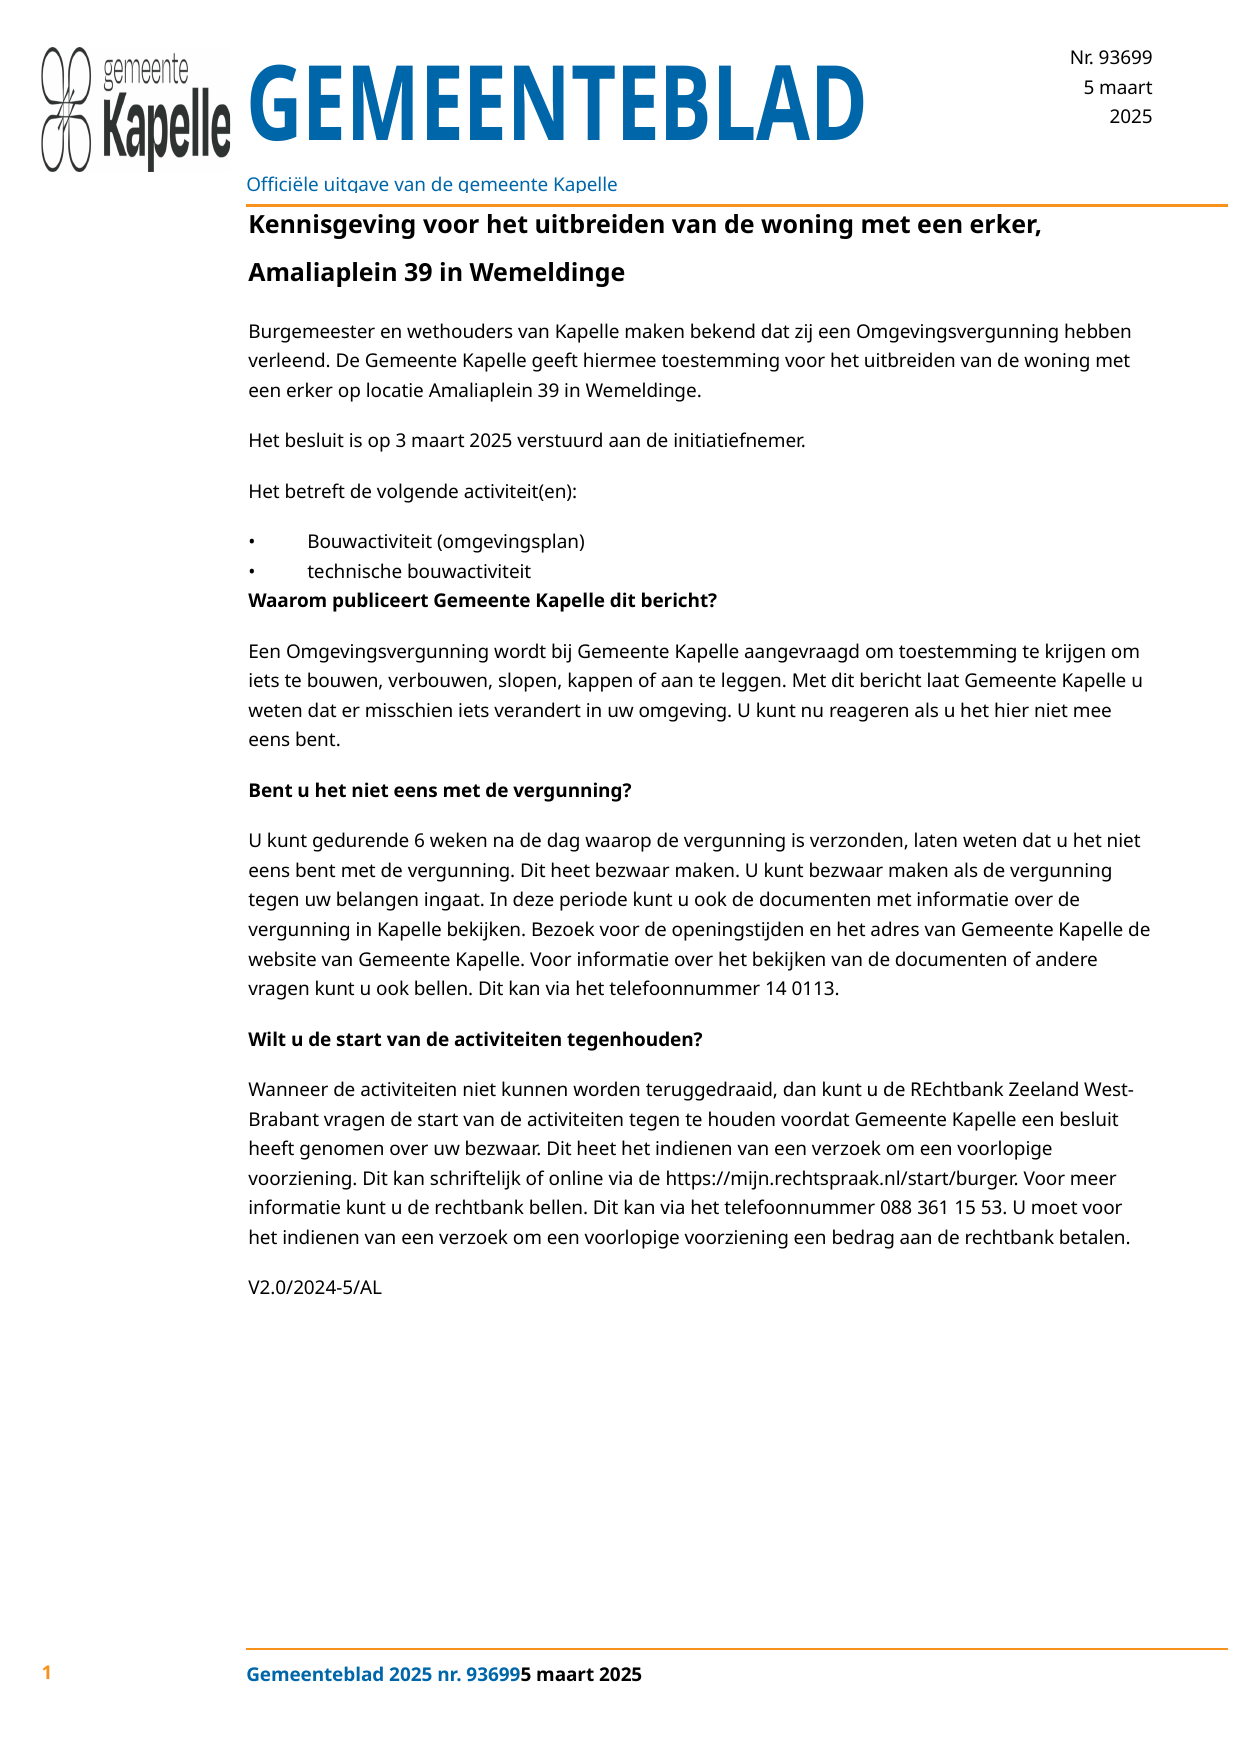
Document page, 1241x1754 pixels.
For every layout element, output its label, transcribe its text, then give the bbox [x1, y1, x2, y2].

list Bouwactiviteit (omgevingsplan) [248, 528, 1152, 554]
text U kunt gedurende 6 weken na de dag waarop de vergunning is verzonden, laten weten dat u het niet eens bent met de vergunning. Dit heet bezwaar maken. U kunt bezwaar maken als de vergunning tegen uw belangen ingaat. In deze periode kunt u ook de documenten met informatie over de vergunning in Kapelle bekijken. Bezoek voor de openingstijden en het adres van Gemeente Kapelle de website van Gemeente Kapelle. Voor informatie over het bekijken van de documenten of andere vragen kunt u ook bellen. Dit kan via het telefoonnummer 14 0113. [248, 827, 1152, 1001]
text Wilt u de start van de activiteiten tegenhouden? [248, 1026, 1152, 1052]
text Het betreft de volgende activiteit(en): [248, 478, 1152, 504]
text Wanneer de activiteiten niet kunnen worden teruggedraaid, dan kunt u de REchtbank Zeeland West-Brabant vragen de start van de activiteiten tegen te houden voordat Gemeente Kapelle een besluit heeft genomen over uw bezwaar. Dit heet het indienen van een verzoek om een voorlopige voorziening. Dit kan schriftelijk of online via de https://mijn.rechtspraak.nl/start/burger. Voor meer informatie kunt u de rechtbank bellen. Dit kan via het telefoonnummer 088 361 15 53. U moet voor het indienen van een verzoek om een voorlopige voorziening een bedrag aan de rechtbank betalen. [248, 1076, 1152, 1250]
list technische bouwactiviteit [248, 558, 1152, 584]
text Burgemeester en wethouders van Kapelle maken bekend dat zij een Omgevingsvergunning hebben verleend. De Gemeente Kapelle geeft hiermee toestemming voor het uitbreiden van de woning met een erker op locatie Amaliaplein 39 in Wemeldinge. [248, 318, 1152, 403]
text V2.0/2024-5/AL [248, 1274, 1152, 1300]
picture [41, 47, 231, 172]
text Waarom publiceert Gemeente Kapelle dit bericht? [248, 587, 1152, 613]
text Een Omgevingsvergunning wordt bij Gemeente Kapelle aangevraagd om toestemming te krijgen om iets te bouwen, verbouwen, slopen, kappen of aan te leggen. Met dit bericht laat Gemeente Kapelle u weten dat er misschien iets verandert in uw omgeving. U kunt nu reageren als u het hier niet mee eens bent. [248, 638, 1152, 752]
text Bent u het niet eens met de vergunning? [248, 777, 1152, 803]
text Kennisgeving voor het uitbreiden van de woning met een erker, Amaliaplein 39 in Wemeldinge [248, 207, 1152, 288]
text Het besluit is op 3 maart 2025 verstuurd aan de initiatiefnemer. [248, 427, 1152, 453]
